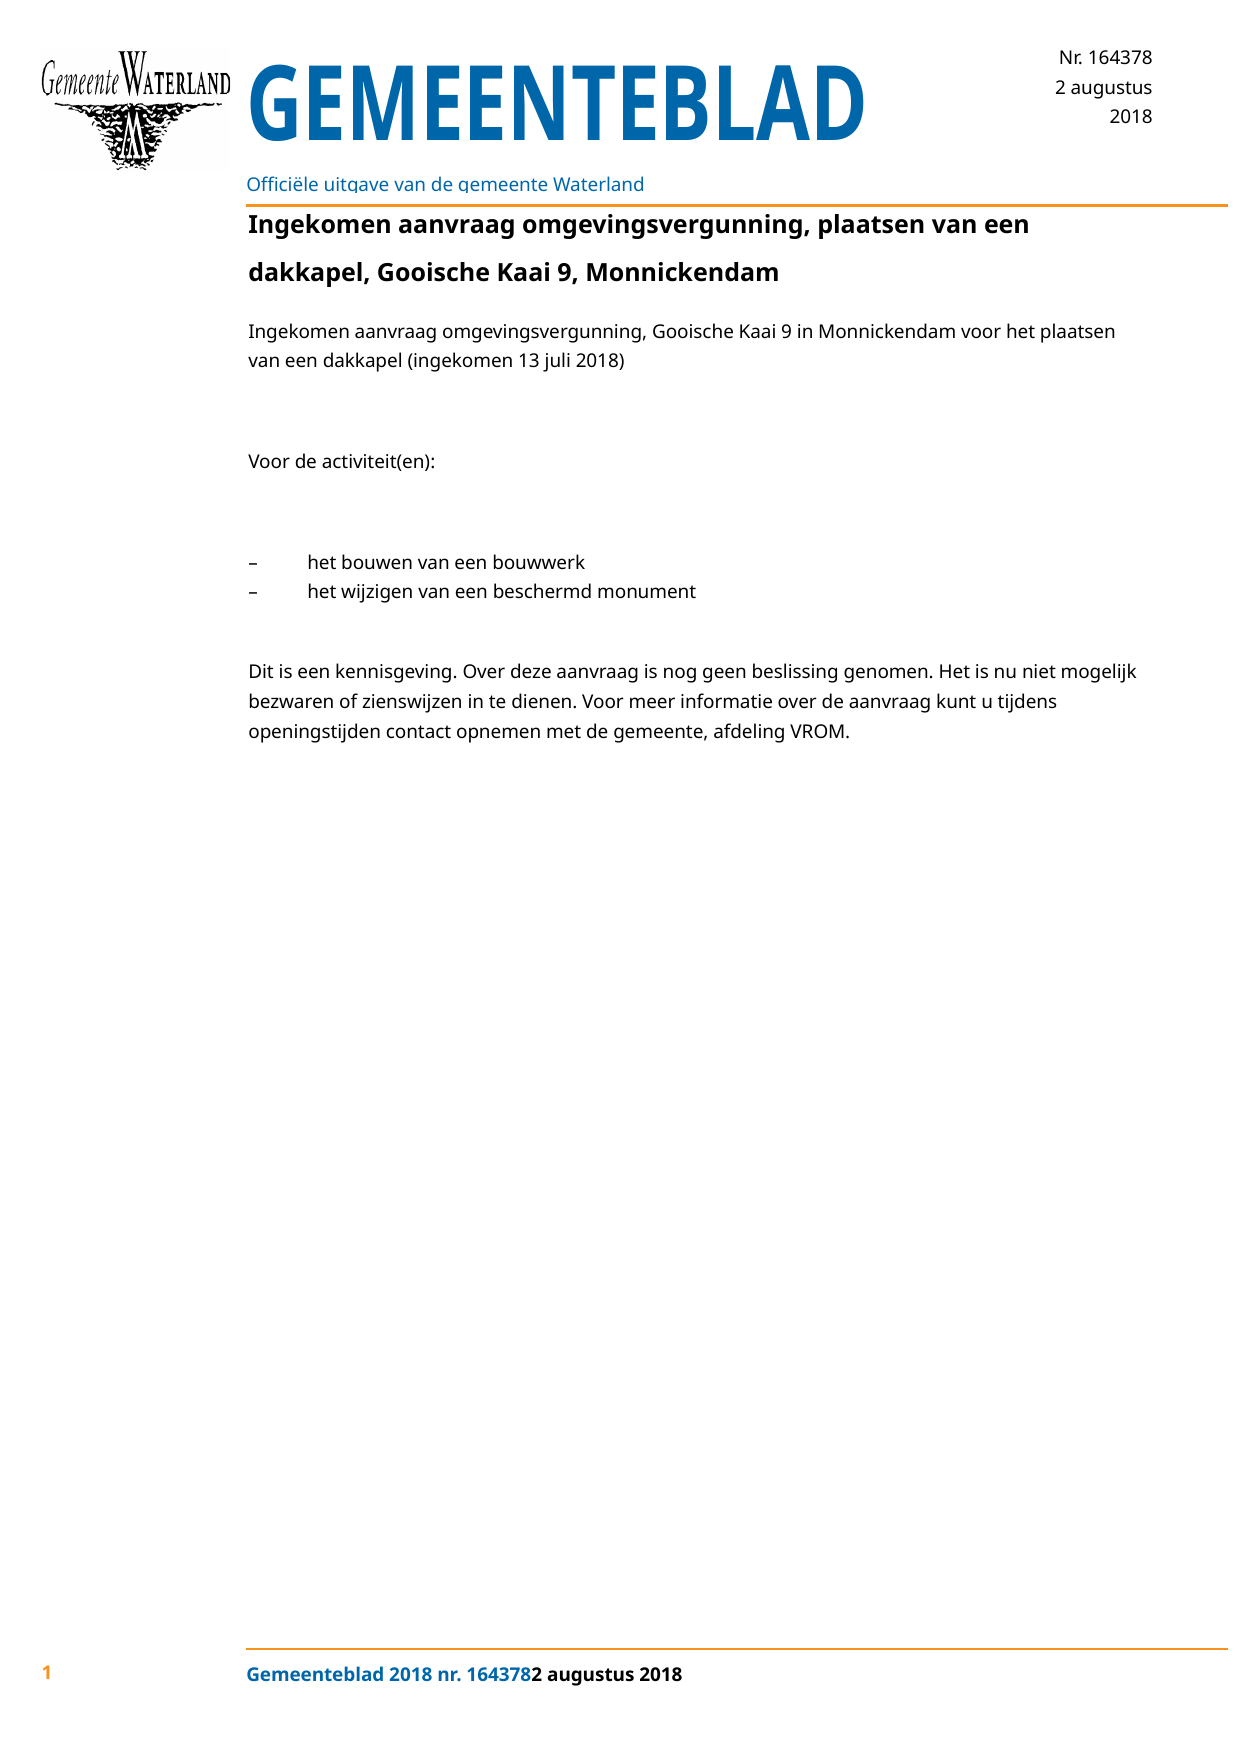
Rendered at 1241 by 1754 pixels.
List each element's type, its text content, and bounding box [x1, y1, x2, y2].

text Ingekomen aanvraag omgevingsvergunning, Gooische Kaai 9 in Monnickendam voor het plaatsen van een dakkapel (ingekomen 13 juli 2018) [248, 318, 1152, 373]
text Dit is een kennisgeving. Over deze aanvraag is nog geen beslissing genomen. Het is nu niet mogelijk bezwaren of zienswijzen in te dienen. Voor meer informatie over de aanvraag kunt u tijdens openingstijden contact opnemen met de gemeente, afdeling VROM. [248, 659, 1152, 744]
text Ingekomen aanvraag omgevingsvergunning, plaatsen van een dakkapel, Gooische Kaai 9, Monnickendam [248, 207, 1152, 288]
text Voor de activiteit(en): [248, 448, 1152, 474]
list het bouwen van een bouwwerk [248, 549, 1152, 575]
list het wijzigen van een beschermd monument [248, 579, 1152, 604]
picture [41, 47, 231, 172]
